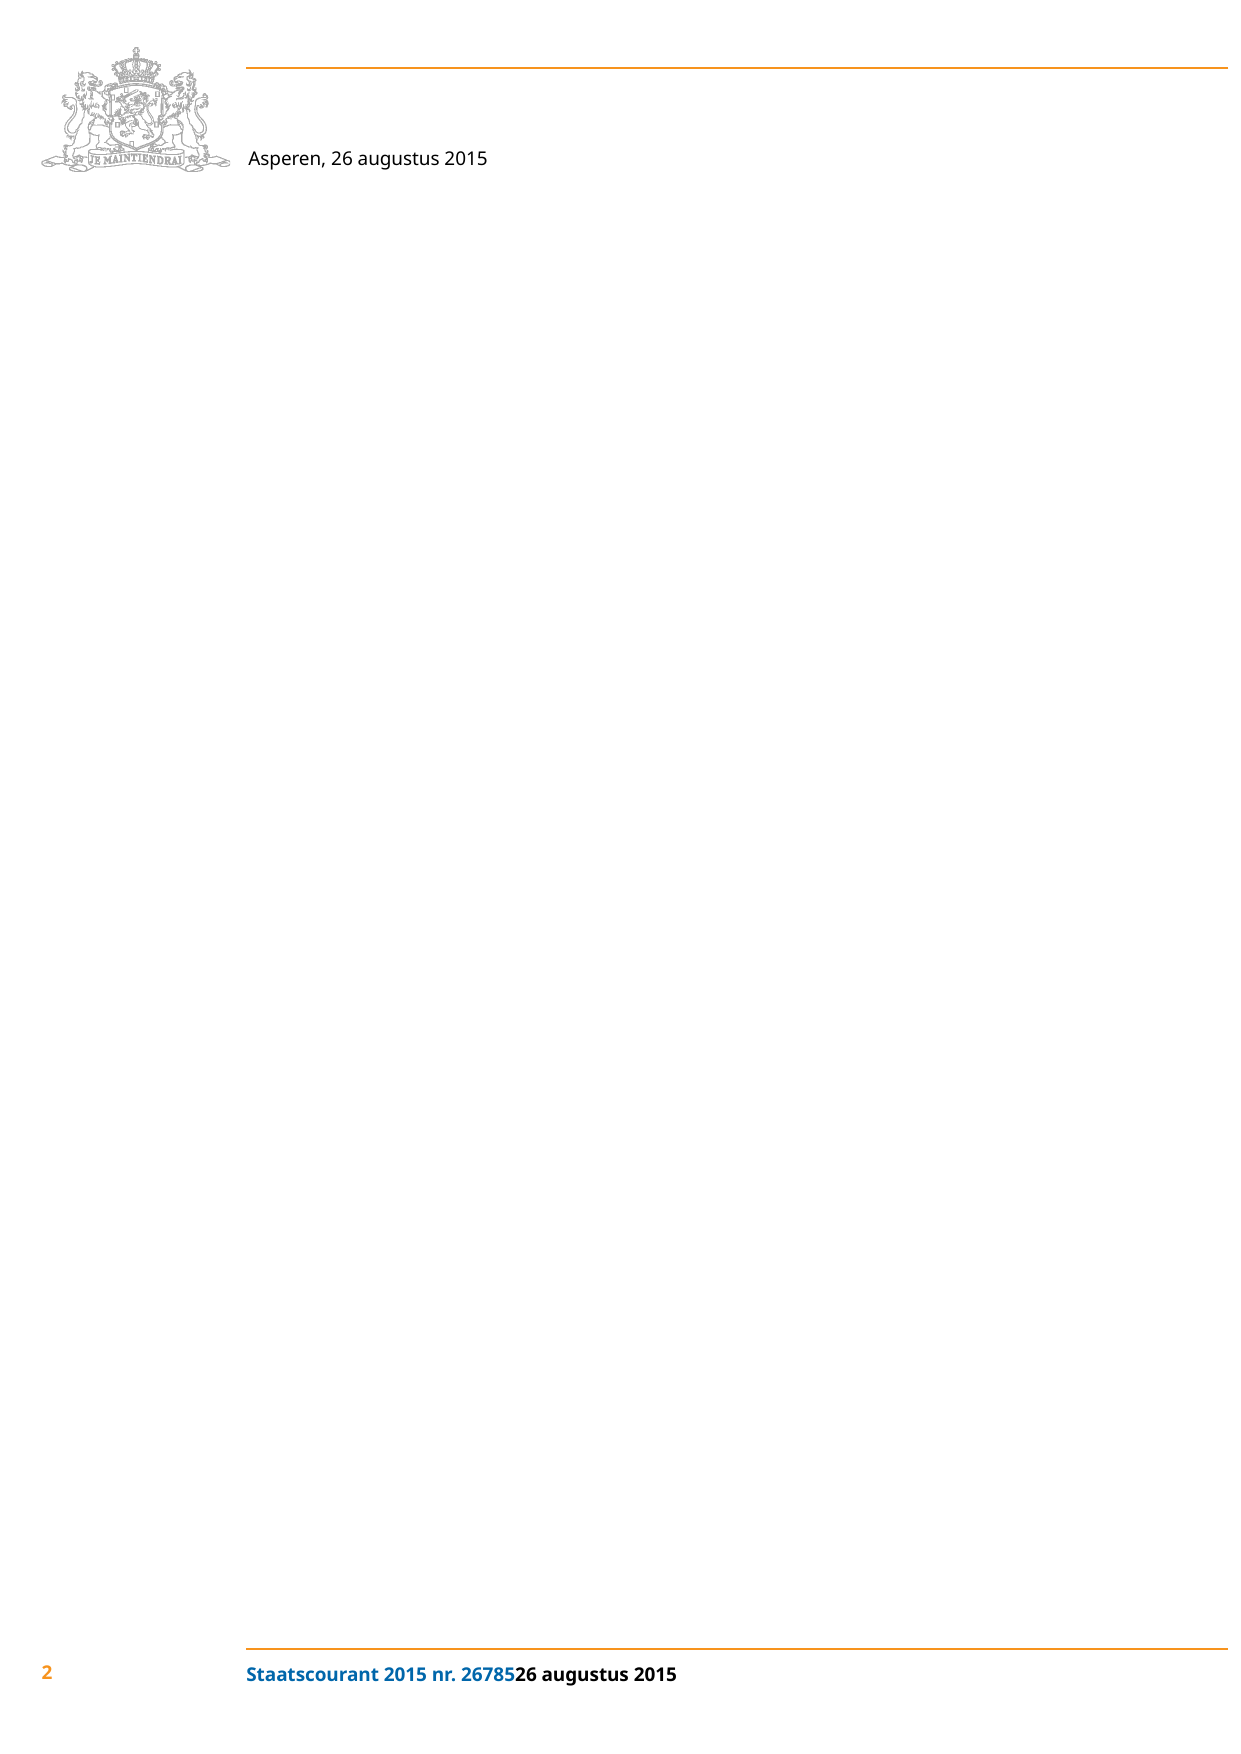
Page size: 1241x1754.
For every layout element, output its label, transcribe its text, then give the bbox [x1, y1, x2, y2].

picture [41, 47, 231, 172]
text Asperen, 26 augustus 2015 [248, 145, 1152, 171]
